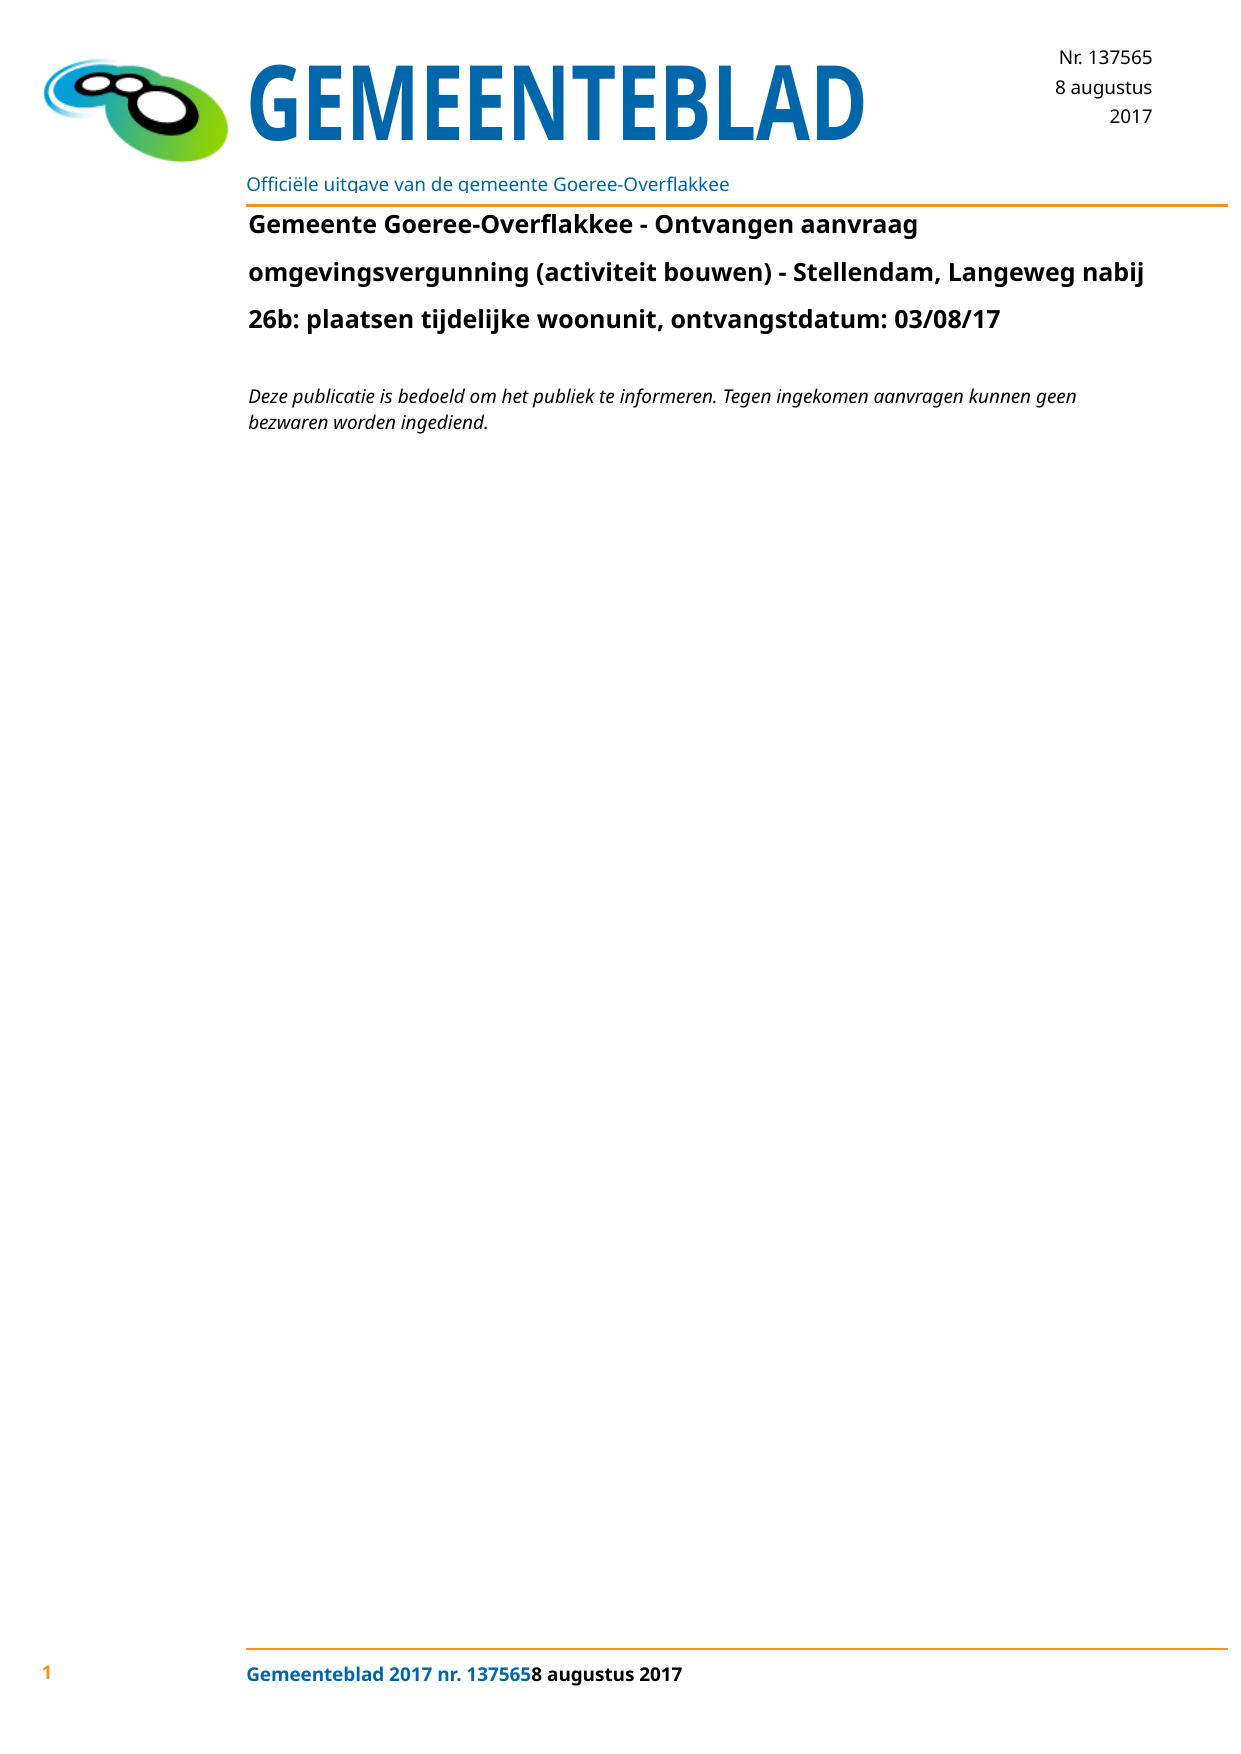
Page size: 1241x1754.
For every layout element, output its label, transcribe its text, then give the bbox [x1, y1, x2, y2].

text Deze publicatie is bedoeld om het publiek te informeren. Tegen ingekomen aanvragen kunnen geen bezwaren worden ingediend. [248, 384, 1152, 435]
picture [41, 47, 231, 172]
text Gemeente Goeree-Overflakkee - Ontvangen aanvraag omgevingsvergunning (activiteit bouwen) - Stellendam, Langeweg nabij 26b: plaatsen tijdelijke woonunit, ontvangstdatum: 03/08/17 [248, 207, 1152, 336]
